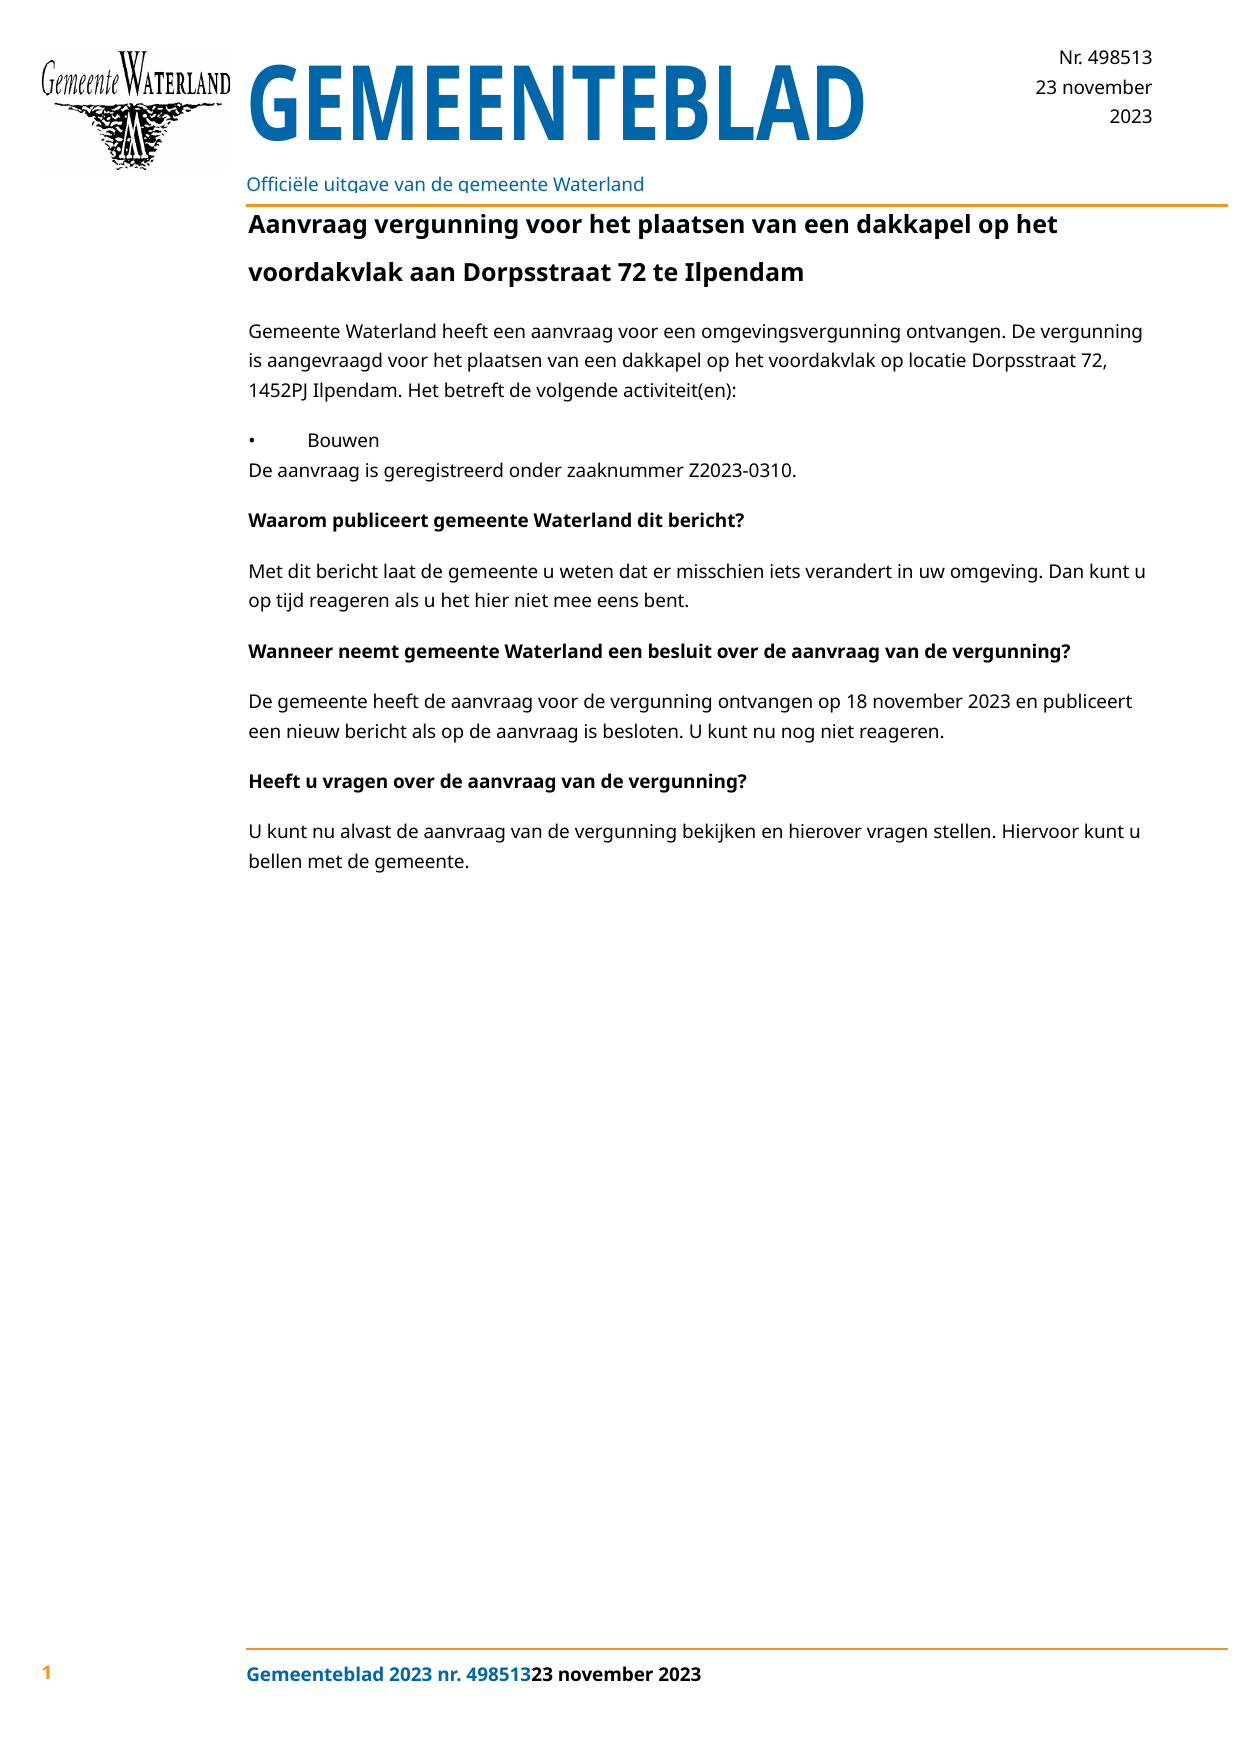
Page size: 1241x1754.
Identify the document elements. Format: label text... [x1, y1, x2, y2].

text De gemeente heeft de aanvraag voor de vergunning ontvangen op 18 november 2023 en publiceert een nieuw bericht als op de aanvraag is besloten. U kunt nu nog niet reageren. [248, 688, 1152, 744]
text U kunt nu alvast de aanvraag van de vergunning bekijken en hierover vragen stellen. Hiervoor kunt u bellen met de gemeente. [248, 819, 1152, 874]
list Bouwen [248, 427, 1152, 453]
text Waarom publiceert gemeente Waterland dit bericht? [248, 507, 1152, 533]
text Aanvraag vergunning voor het plaatsen van een dakkapel op het voordakvlak aan Dorpsstraat 72 te Ilpendam [248, 207, 1152, 288]
text Gemeente Waterland heeft een aanvraag voor een omgevingsvergunning ontvangen. De vergunning is aangevraagd voor het plaatsen van een dakkapel op het voordakvlak op locatie Dorpsstraat 72, 1452PJ Ilpendam. Het betreft de volgende activiteit(en): [248, 318, 1152, 403]
text Met dit bericht laat de gemeente u weten dat er misschien iets verandert in uw omgeving. Dan kunt u op tijd reageren als u het hier niet mee eens bent. [248, 558, 1152, 613]
text De aanvraag is geregistreerd onder zaaknummer Z2023-0310. [248, 457, 1152, 483]
picture [41, 47, 231, 172]
text Wanneer neemt gemeente Waterland een besluit over de aanvraag van de vergunning? [248, 638, 1152, 664]
text Heeft u vragen over de aanvraag van de vergunning? [248, 768, 1152, 794]
